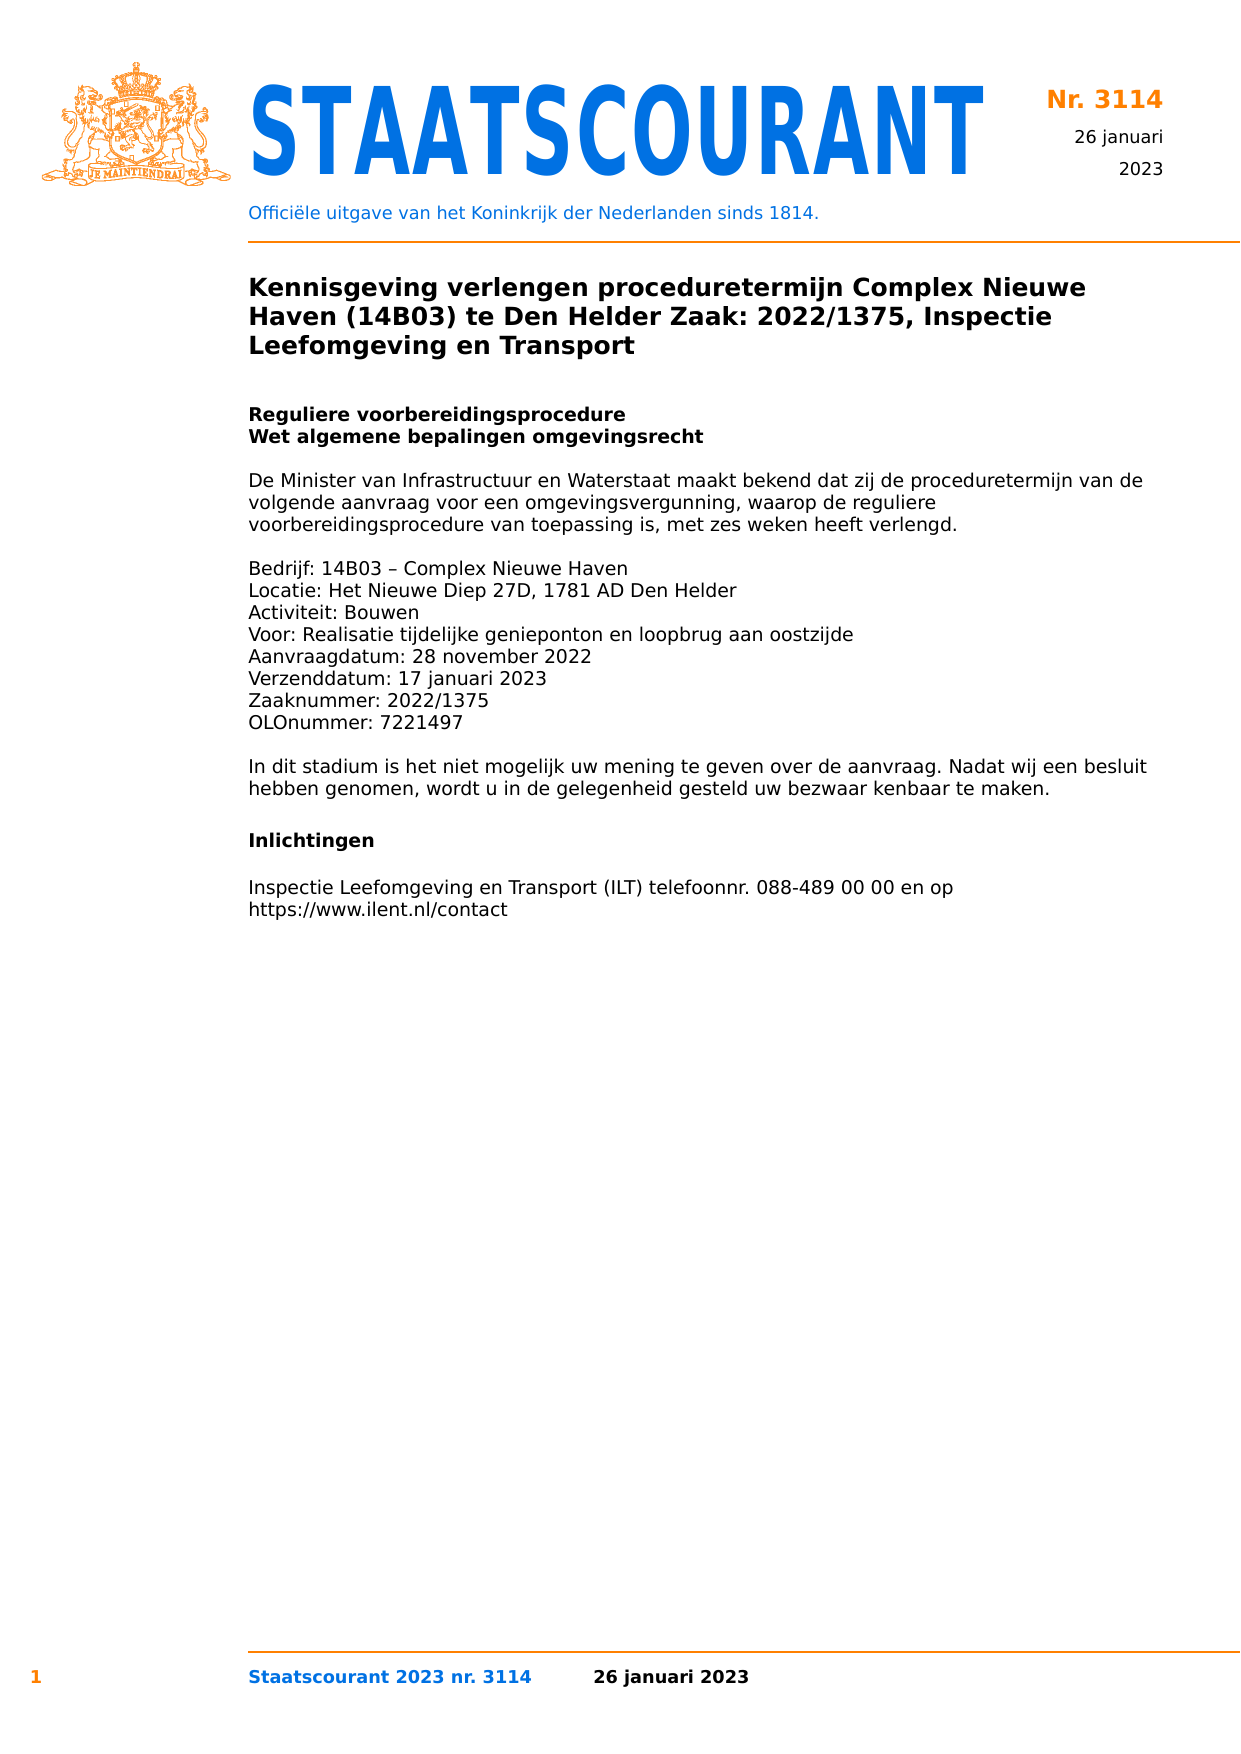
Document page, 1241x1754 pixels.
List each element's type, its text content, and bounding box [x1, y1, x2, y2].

text Wet algemene bepalingen omgevingsrecht [248, 426, 1163, 448]
text Inspectie Leefomgeving en Transport (ILT) telefoonnr. 088-489 00 00 en op https://www.ilent.nl/contact [248, 877, 1163, 921]
picture [41, 62, 231, 186]
table_cell 2023 [998, 153, 1240, 203]
subtitle Inlichtingen [248, 829, 1163, 852]
text Aanvraagdatum: 28 november 2022 [248, 646, 1163, 668]
text Zaaknummer: 2022/1375 [248, 690, 1163, 712]
text Bedrijf: 14B03 – Complex Nieuwe Haven [248, 558, 1163, 580]
text OLOnummer: 7221497 [248, 712, 1163, 734]
text Activiteit: Bouwen [248, 602, 1163, 624]
text Locatie: Het Nieuwe Diep 27D, 1781 AD Den Helder [248, 580, 1163, 602]
table_header STAATSCOURANT [248, 62, 998, 203]
table_cell 26 januari [998, 121, 1240, 153]
table_header [25, 62, 248, 241]
text Voor: Realisatie tijdelijke genieponton en loopbrug aan oostzijde [248, 624, 1163, 646]
text In dit stadium is het niet mogelijk uw mening te geven over de aanvraag. Nadat wij een besluit hebben genomen, wordt u in de gelegenheid gesteld uw bezwaar kenbaar te maken. [248, 756, 1163, 799]
table_header Nr. 3114 [998, 62, 1240, 121]
text Verzenddatum: 17 januari 2023 [248, 668, 1163, 690]
text Reguliere voorbereidingsprocedure [248, 404, 1163, 426]
subtitle Kennisgeving verlengen proceduretermijn Complex Nieuwe Haven (14B03) te Den Helder Zaak: 2022/1375, Inspectie Leefomgeving en Transport [248, 273, 1163, 361]
text De Minister van Infrastructuur en Waterstaat maakt bekend dat zij de proceduretermijn van de volgende aanvraag voor een omgevingsvergunning, waarop de reguliere voorbereidingsprocedure van toepassing is, met zes weken heeft verlengd. [248, 470, 1163, 536]
table_cell Officiële uitgave van het Koninkrijk der Nederlanden sinds 1814. [248, 203, 1240, 241]
